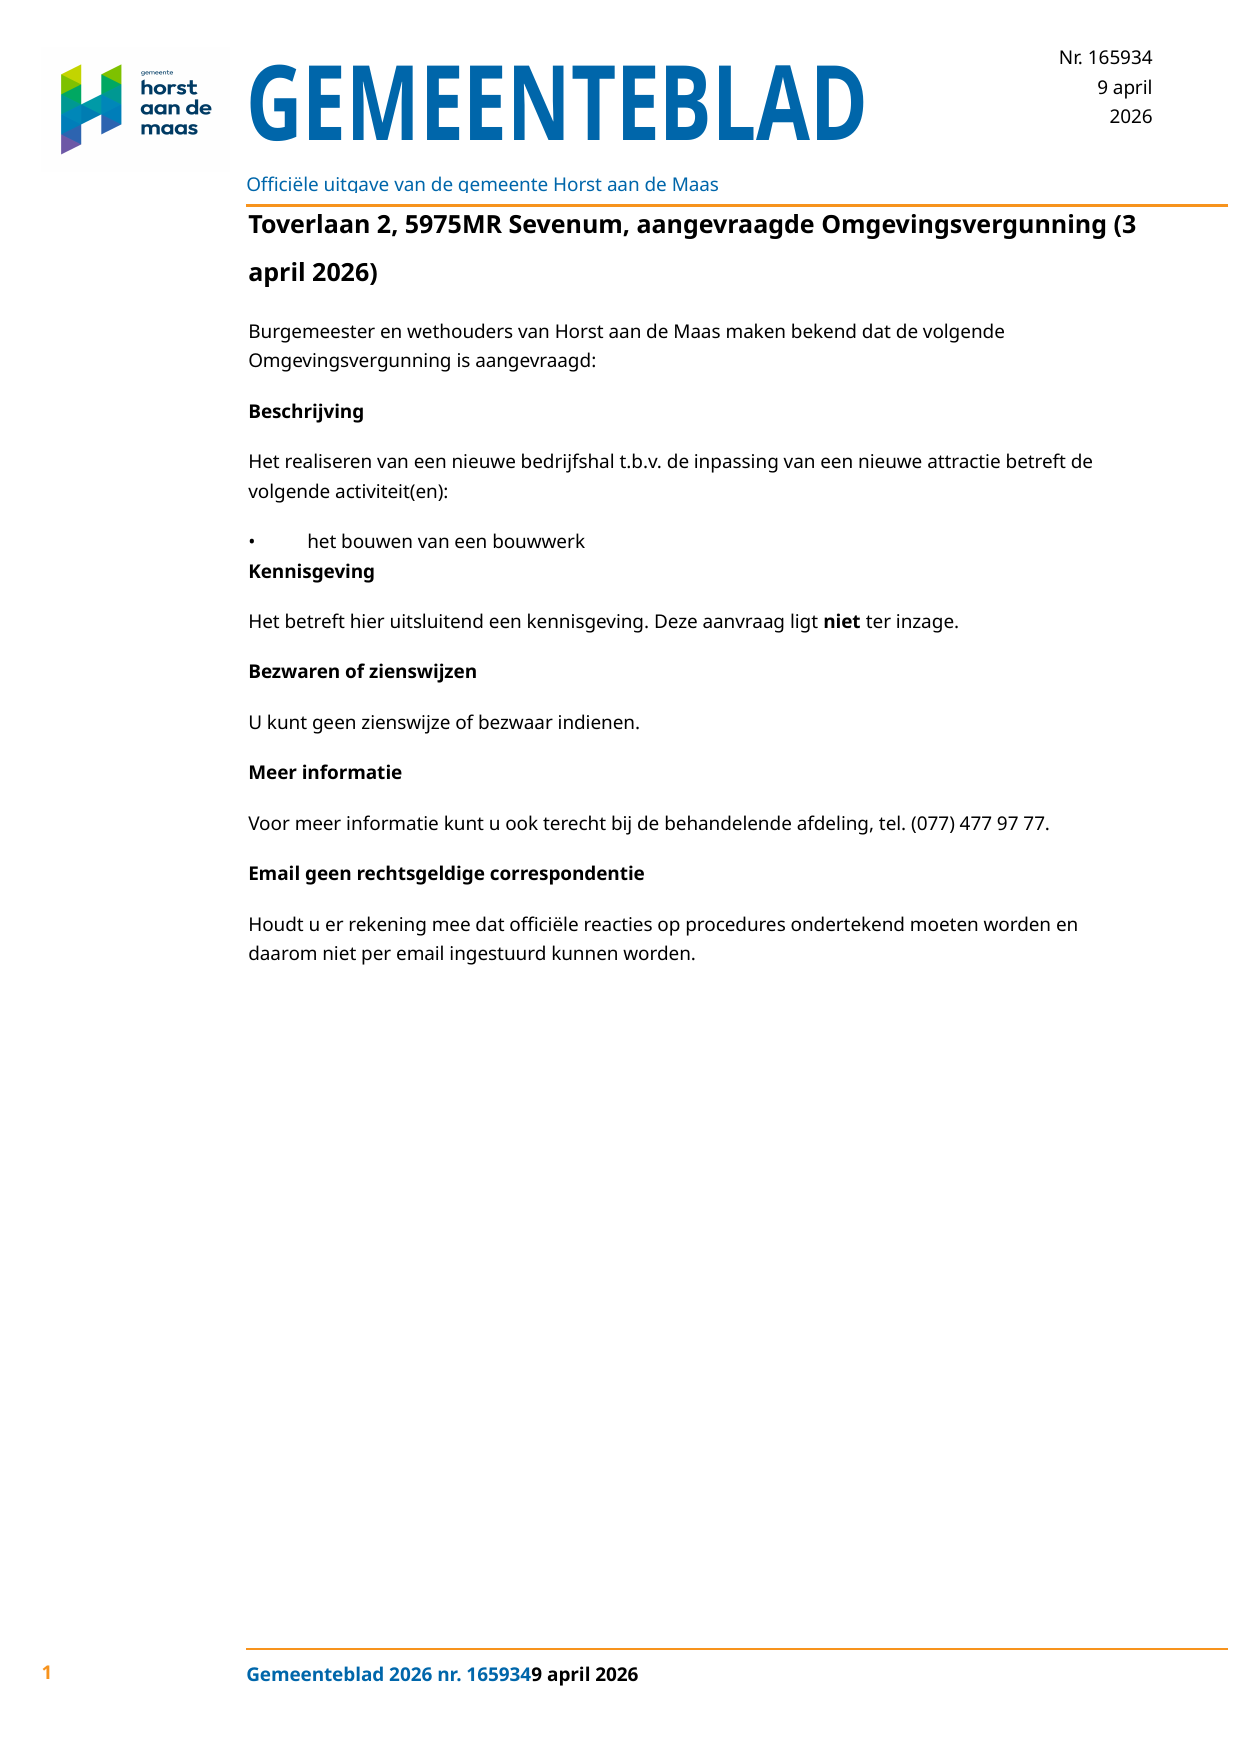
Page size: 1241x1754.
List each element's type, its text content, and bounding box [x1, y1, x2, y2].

text Kennisgeving [248, 558, 1152, 584]
text Email geen rechtsgeldige correspondentie [248, 860, 1152, 886]
text Beschrijving [248, 398, 1152, 424]
text Bezwaren of zienswijzen [248, 659, 1152, 684]
text Het betreft hier uitsluitend een kennisgeving. Deze aanvraag ligt niet ter inzage. [248, 608, 1152, 634]
text U kunt geen zienswijze of bezwaar indienen. [248, 709, 1152, 735]
text Toverlaan 2, 5975MR Sevenum, aangevraagde Omgevingsvergunning (3 april 2026) [248, 207, 1152, 288]
text Burgemeester en wethouders van Horst aan de Maas maken bekend dat de volgende Omgevingsvergunning is aangevraagd: [248, 318, 1152, 373]
text Voor meer informatie kunt u ook terecht bij de behandelende afdeling, tel. (077) 477 97 77. [248, 810, 1152, 836]
text Meer informatie [248, 759, 1152, 785]
text Houdt u er rekening mee dat officiële reacties op procedures ondertekend moeten worden en daarom niet per email ingestuurd kunnen worden. [248, 911, 1152, 966]
text Het realiseren van een nieuwe bedrijfshal t.b.v. de inpassing van een nieuwe attractie betreft de volgende activiteit(en): [248, 448, 1152, 504]
list het bouwen van een bouwwerk [248, 528, 1152, 554]
picture [41, 47, 231, 172]
